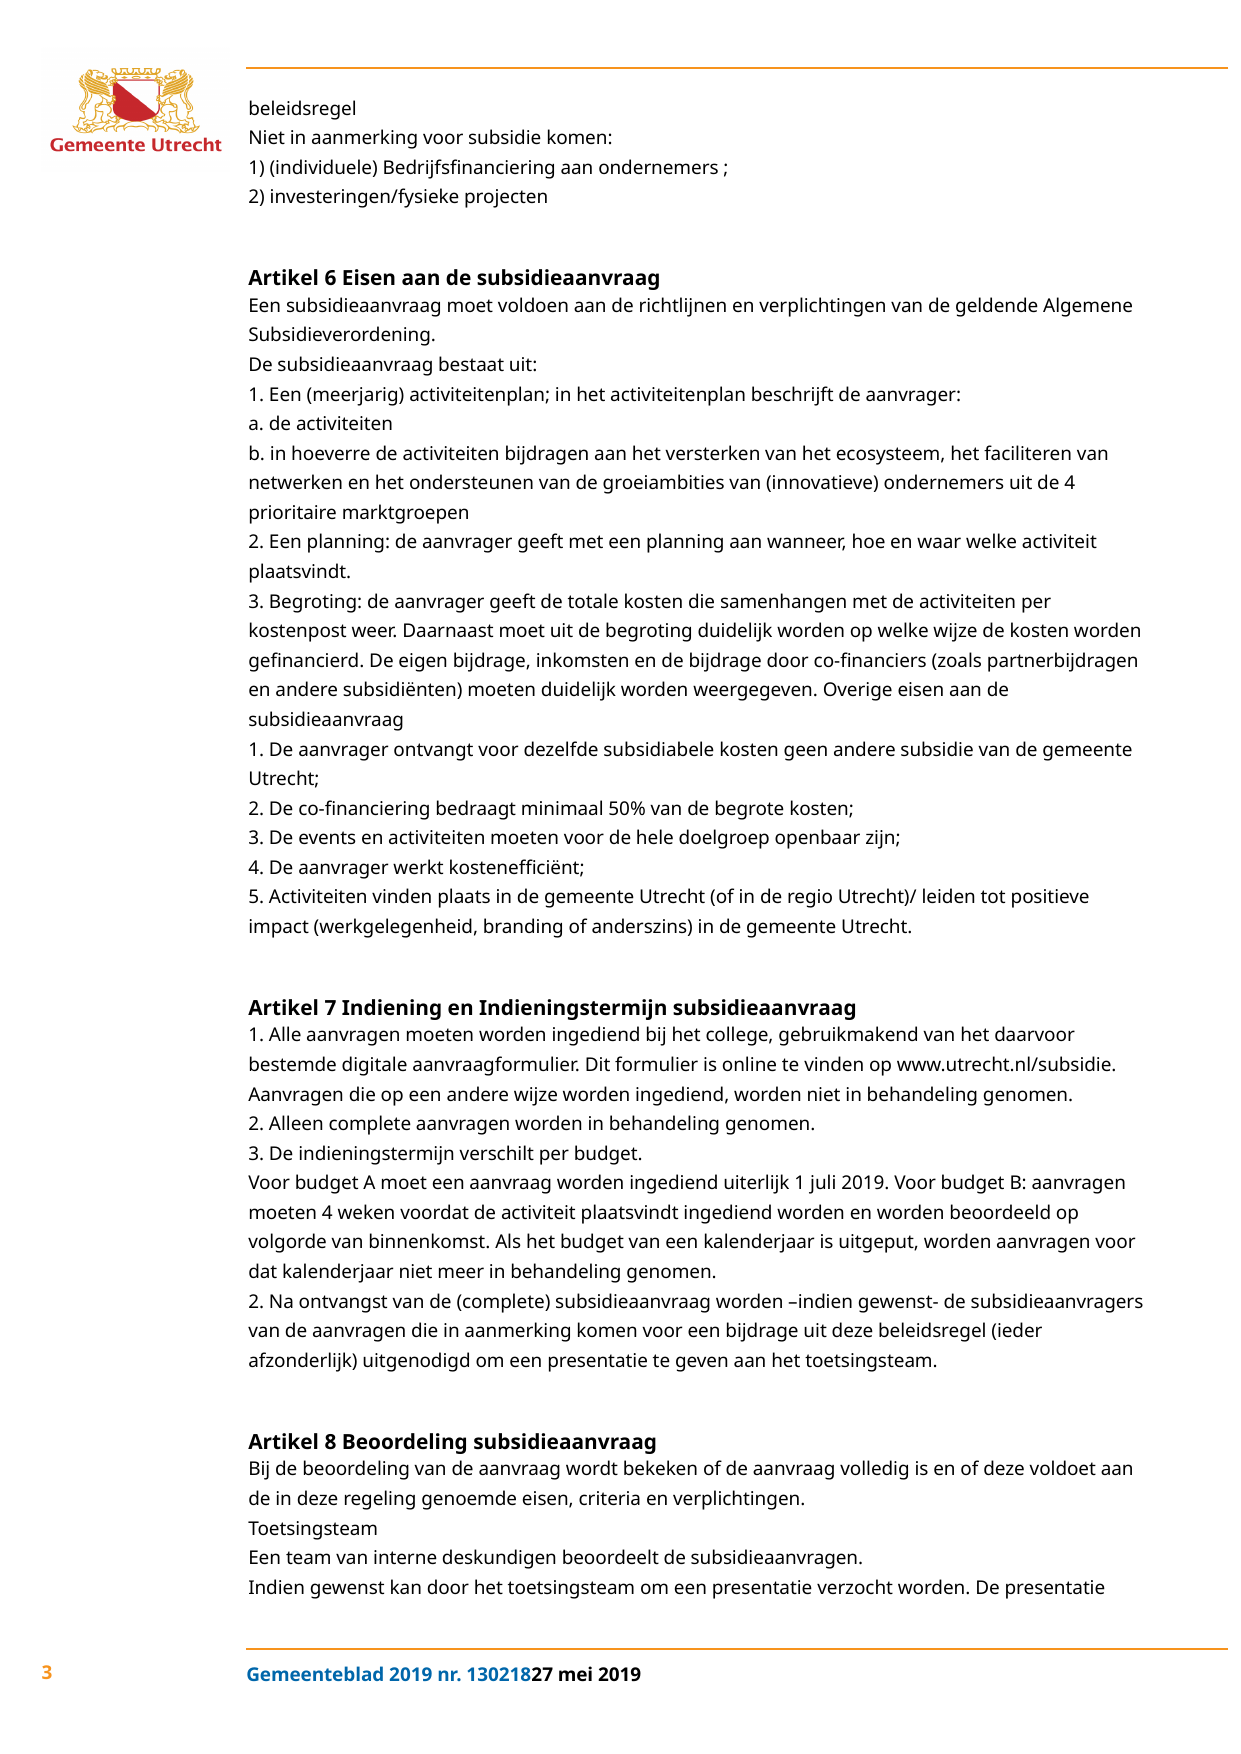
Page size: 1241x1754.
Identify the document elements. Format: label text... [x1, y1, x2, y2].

text Bij de beoordeling van de aanvraag wordt bekeken of de aanvraag volledig is en of deze voldoet aan de in deze regeling genoemde eisen, criteria en verplichtingen. [248, 1456, 1152, 1511]
text Artikel 7 Indiening en Indieningstermijn subsidieaanvraag [248, 993, 1152, 1022]
text Een team van interne deskundigen beoordeelt de subsidieaanvragen. [248, 1544, 1152, 1570]
text 2) investeringen/fysieke projecten [248, 183, 1152, 209]
text 1. Een (meerjarig) activiteitenplan; in het activiteitenplan beschrijft de aanvrager: [248, 381, 1152, 406]
text 2. Een planning: de aanvrager geeft met een planning aan wanneer, hoe en waar welke activiteit plaatsvindt. [248, 529, 1152, 584]
text Voor budget A moet een aanvraag worden ingediend uiterlijk 1 juli 2019. Voor budget B: aanvragen moeten 4 weken voordat de activiteit plaatsvindt ingediend worden en worden beoordeeld op volgorde van binnenkomst. Als het budget van een kalenderjaar is uitgeput, worden aanvragen voor dat kalenderjaar niet meer in behandeling genomen. [248, 1169, 1152, 1284]
text beleidsregel [248, 95, 1152, 121]
text 1. Alle aanvragen moeten worden ingediend bij het college, gebruikmakend van het daarvoor bestemde digitale aanvraagformulier. Dit formulier is online te vinden op www.utrecht.nl/subsidie. Aanvragen die op een andere wijze worden ingediend, worden niet in behandeling genomen. [248, 1022, 1152, 1107]
text 5. Activiteiten vinden plaats in de gemeente Utrecht (of in de regio Utrecht)/ leiden tot positieve impact (werkgelegenheid, branding of anderszins) in de gemeente Utrecht. [248, 884, 1152, 939]
text a. de activiteiten [248, 410, 1152, 436]
picture [41, 47, 231, 172]
text 1) (individuele) Bedrijfsfinanciering aan ondernemers ; [248, 154, 1152, 180]
text b. in hoeverre de activiteiten bijdragen aan het versterken van het ecosysteem, het faciliteren van netwerken en het ondersteunen van de groeiambities van (innovatieve) ondernemers uit de 4 prioritaire marktgroepen [248, 440, 1152, 525]
text 4. De aanvrager werkt kostenefficiënt; [248, 854, 1152, 880]
text Indien gewenst kan door het toetsingsteam om een presentatie verzocht worden. De presentatie [248, 1574, 1152, 1599]
text 2. De co-financiering bedraagt minimaal 50% van de begrote kosten; [248, 795, 1152, 821]
text De subsidieaanvraag bestaat uit: [248, 351, 1152, 377]
text 3. De indieningstermijn verschilt per budget. [248, 1140, 1152, 1166]
text Artikel 8 Beoordeling subsidieaanvraag [248, 1427, 1152, 1456]
text Toetsingsteam [248, 1515, 1152, 1540]
text 2. Na ontvangst van de (complete) subsidieaanvraag worden –indien gewenst- de subsidieaanvragers van de aanvragen die in aanmerking komen voor een bijdrage uit deze beleidsregel (ieder afzonderlijk) uitgenodigd om een presentatie te geven aan het toetsingsteam. [248, 1288, 1152, 1373]
text 2. Alleen complete aanvragen worden in behandeling genomen. [248, 1110, 1152, 1136]
text 3. De events en activiteiten moeten voor de hele doelgroep openbaar zijn; [248, 824, 1152, 850]
text Een subsidieaanvraag moet voldoen aan de richtlijnen en verplichtingen van de geldende Algemene Subsidieverordening. [248, 292, 1152, 347]
text 3. Begroting: de aanvrager geeft de totale kosten die samenhangen met de activiteiten per kostenpost weer. Daarnaast moet uit de begroting duidelijk worden op welke wijze de kosten worden gefinancierd. De eigen bijdrage, inkomsten en de bijdrage door co-financiers (zoals partnerbijdragen en andere subsidiënten) moeten duidelijk worden weergegeven. Overige eisen aan de subsidieaanvraag [248, 588, 1152, 732]
text Niet in aanmerking voor subsidie komen: [248, 124, 1152, 150]
text 1. De aanvrager ontvangt voor dezelfde subsidiabele kosten geen andere subsidie van de gemeente Utrecht; [248, 736, 1152, 791]
text Artikel 6 Eisen aan de subsidieaanvraag [248, 263, 1152, 292]
